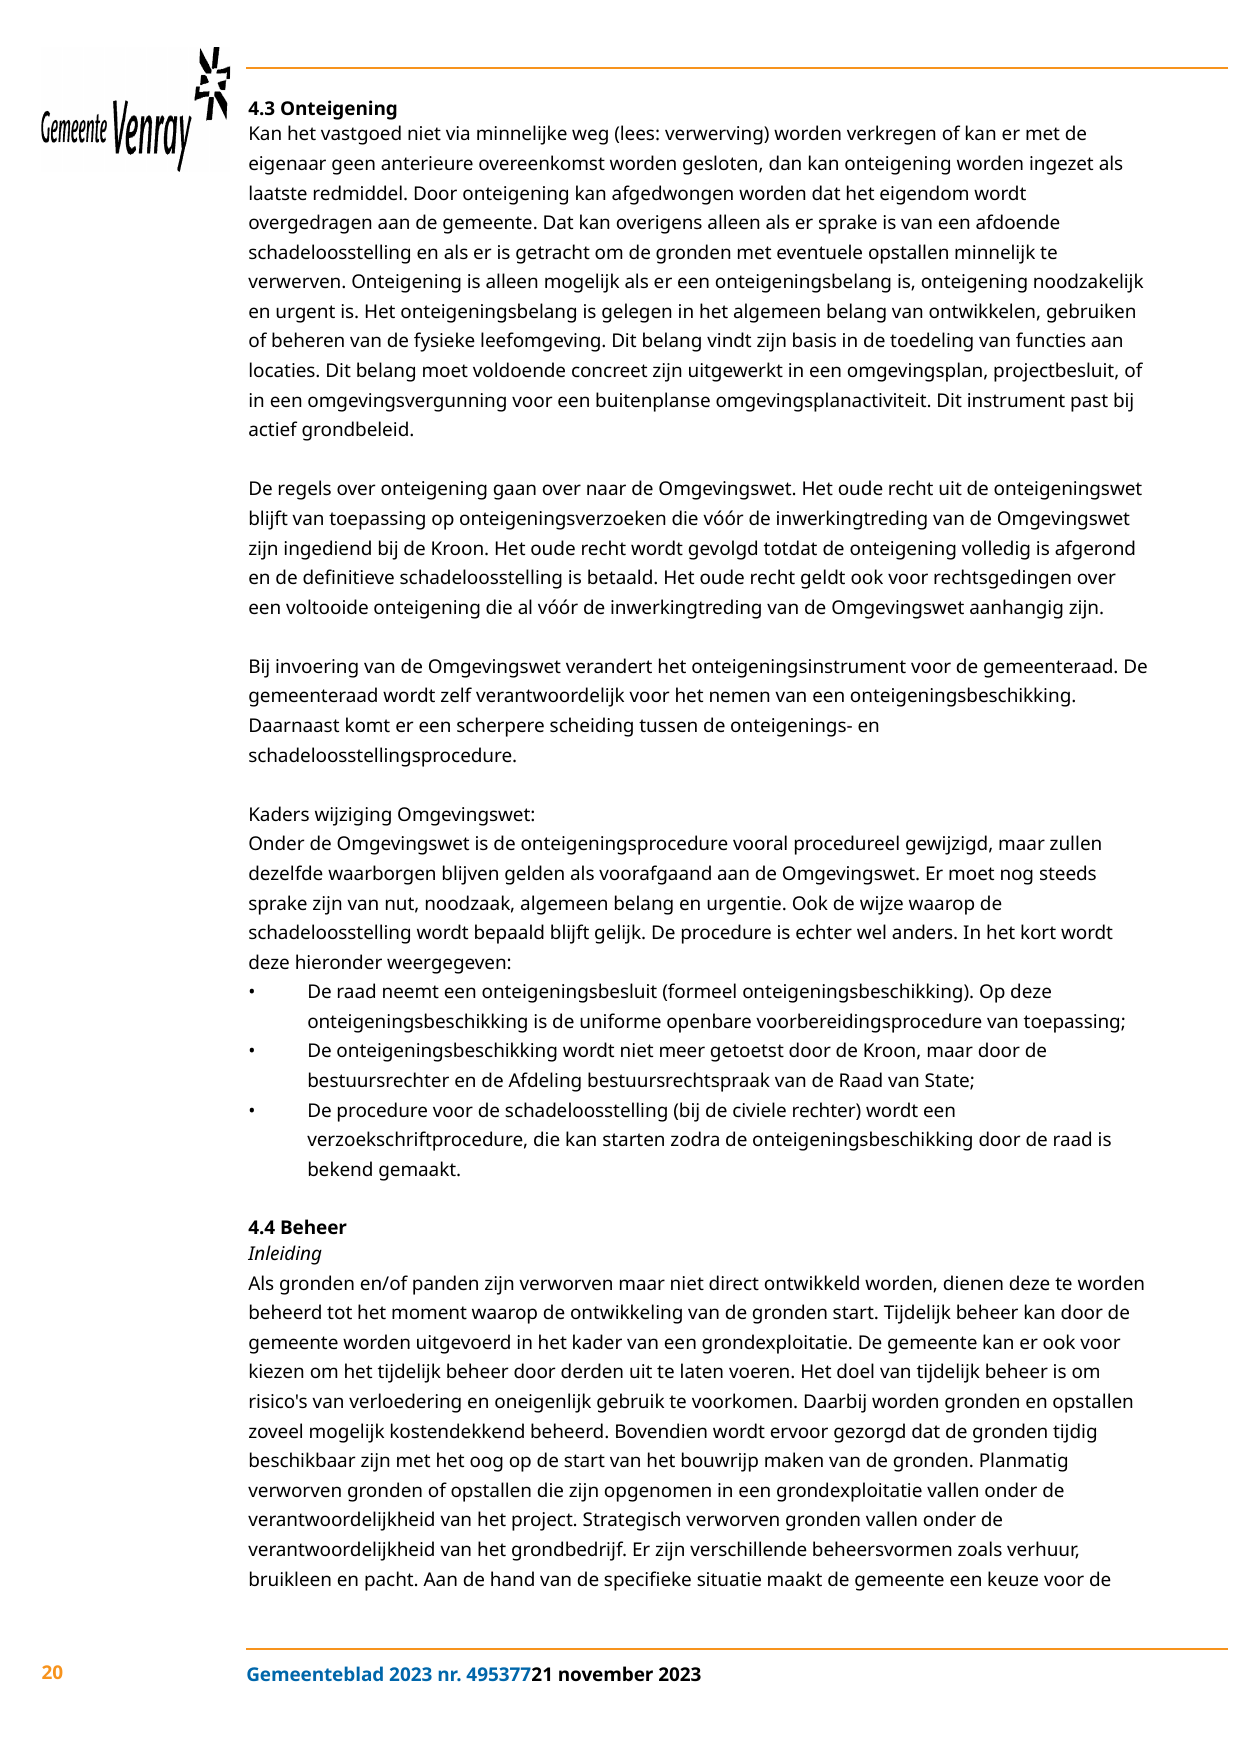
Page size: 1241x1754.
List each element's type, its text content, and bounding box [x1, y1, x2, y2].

text De regels over onteigening gaan over naar de Omgevingswet. Het oude recht uit de onteigeningswet blijft van toepassing op onteigeningsverzoeken die vóór de inwerkingtreding van de Omgevingswet zijn ingediend bij de Kroon. Het oude recht wordt gevolgd totdat de onteigening volledig is afgerond en de definitieve schadeloosstelling is betaald. Het oude recht geldt ook voor rechtsgedingen over een voltooide onteigening die al vóór de inwerkingtreding van de Omgevingswet aanhangig zijn. [248, 476, 1152, 619]
text Bij invoering van de Omgevingswet verandert het onteigeningsinstrument voor de gemeenteraad. De gemeenteraad wordt zelf verantwoordelijk voor het nemen van een onteigeningsbeschikking. Daarnaast komt er een scherpere scheiding tussen de onteigenings- en schadeloosstellingsprocedure. [248, 653, 1152, 767]
text 4.4 Beheer [248, 1214, 1152, 1240]
table_header Kaders wijziging Omgevingswet: Onder de Omgevingswet is de onteigeningsprocedure vooral procedureel gewijzigd, maar zullen dezelfde waarborgen blijven gelden als voorafgaand aan de Omgevingswet. Er moet nog steeds sprake zijn van nut, noodzaak, algemeen belang en urgentie. Ook de wijze waarop de schadeloosstelling wordt bepaald blijft gelijk. De procedure is echter wel anders. In het kort wordt deze hieronder weergegeven: De raad neemt een onteigeningsbesluit (formeel onteigeningsbeschikking). Op deze onteigeningsbeschikking is de uniforme openbare voorbereidingsprocedure van toepassing; De onteigeningsbeschikking wordt niet meer getoetst door de Kroon, maar door de bestuursrechter en de Afdeling bestuursrechtspraak van de Raad van State; De procedure voor de schadeloosstelling (bij de civiele rechter) wordt een verzoekschriftprocedure, die kan starten zodra de onteigeningsbeschikking door de raad is bekend gemaakt. [248, 801, 1152, 1182]
text Als gronden en/of panden zijn verworven maar niet direct ontwikkeld worden, dienen deze te worden beheerd tot het moment waarop de ontwikkeling van de gronden start. Tijdelijk beheer kan door de gemeente worden uitgevoerd in het kader van een grondexploitatie. De gemeente kan er ook voor kiezen om het tijdelijk beheer door derden uit te laten voeren. Het doel van tijdelijk beheer is om risico's van verloedering en oneigenlijk gebruik te voorkomen. Daarbij worden gronden en opstallen zoveel mogelijk kostendekkend beheerd. Bovendien wordt ervoor gezorgd dat de gronden tijdig beschikbaar zijn met het oog op de start van het bouwrijp maken van de gronden. Planmatig verworven gronden of opstallen die zijn opgenomen in een grondexploitatie vallen onder de verantwoordelijkheid van het project. Strategisch verworven gronden vallen onder de verantwoordelijkheid van het grondbedrijf. Er zijn verschillende beheersvormen zoals verhuur, bruikleen en pacht. Aan de hand van de specifieke situatie maakt de gemeente een keuze voor de [248, 1270, 1152, 1591]
text 4.3 Onteigening [248, 95, 1152, 121]
text Kan het vastgoed niet via minnelijke weg (lees: verwerving) worden verkregen of kan er met de eigenaar geen anterieure overeenkomst worden gesloten, dan kan onteigening worden ingezet als laatste redmiddel. Door onteigening kan afgedwongen worden dat het eigendom wordt overgedragen aan de gemeente. Dat kan overigens alleen als er sprake is van een afdoende schadeloosstelling en als er is getracht om de gronden met eventuele opstallen minnelijk te verwerven. Onteigening is alleen mogelijk als er een onteigeningsbelang is, onteigening noodzakelijk en urgent is. Het onteigeningsbelang is gelegen in het algemeen belang van ontwikkelen, gebruiken of beheren van de fysieke leefomgeving. Dit belang vindt zijn basis in de toedeling van functies aan locaties. Dit belang moet voldoende concreet zijn uitgewerkt in een omgevingsplan, projectbesluit, of in een omgevingsvergunning voor een buitenplanse omgevingsplanactiviteit. Dit instrument past bij actief grondbeleid. [248, 121, 1152, 442]
text Inleiding [248, 1240, 1152, 1266]
picture [41, 47, 231, 172]
